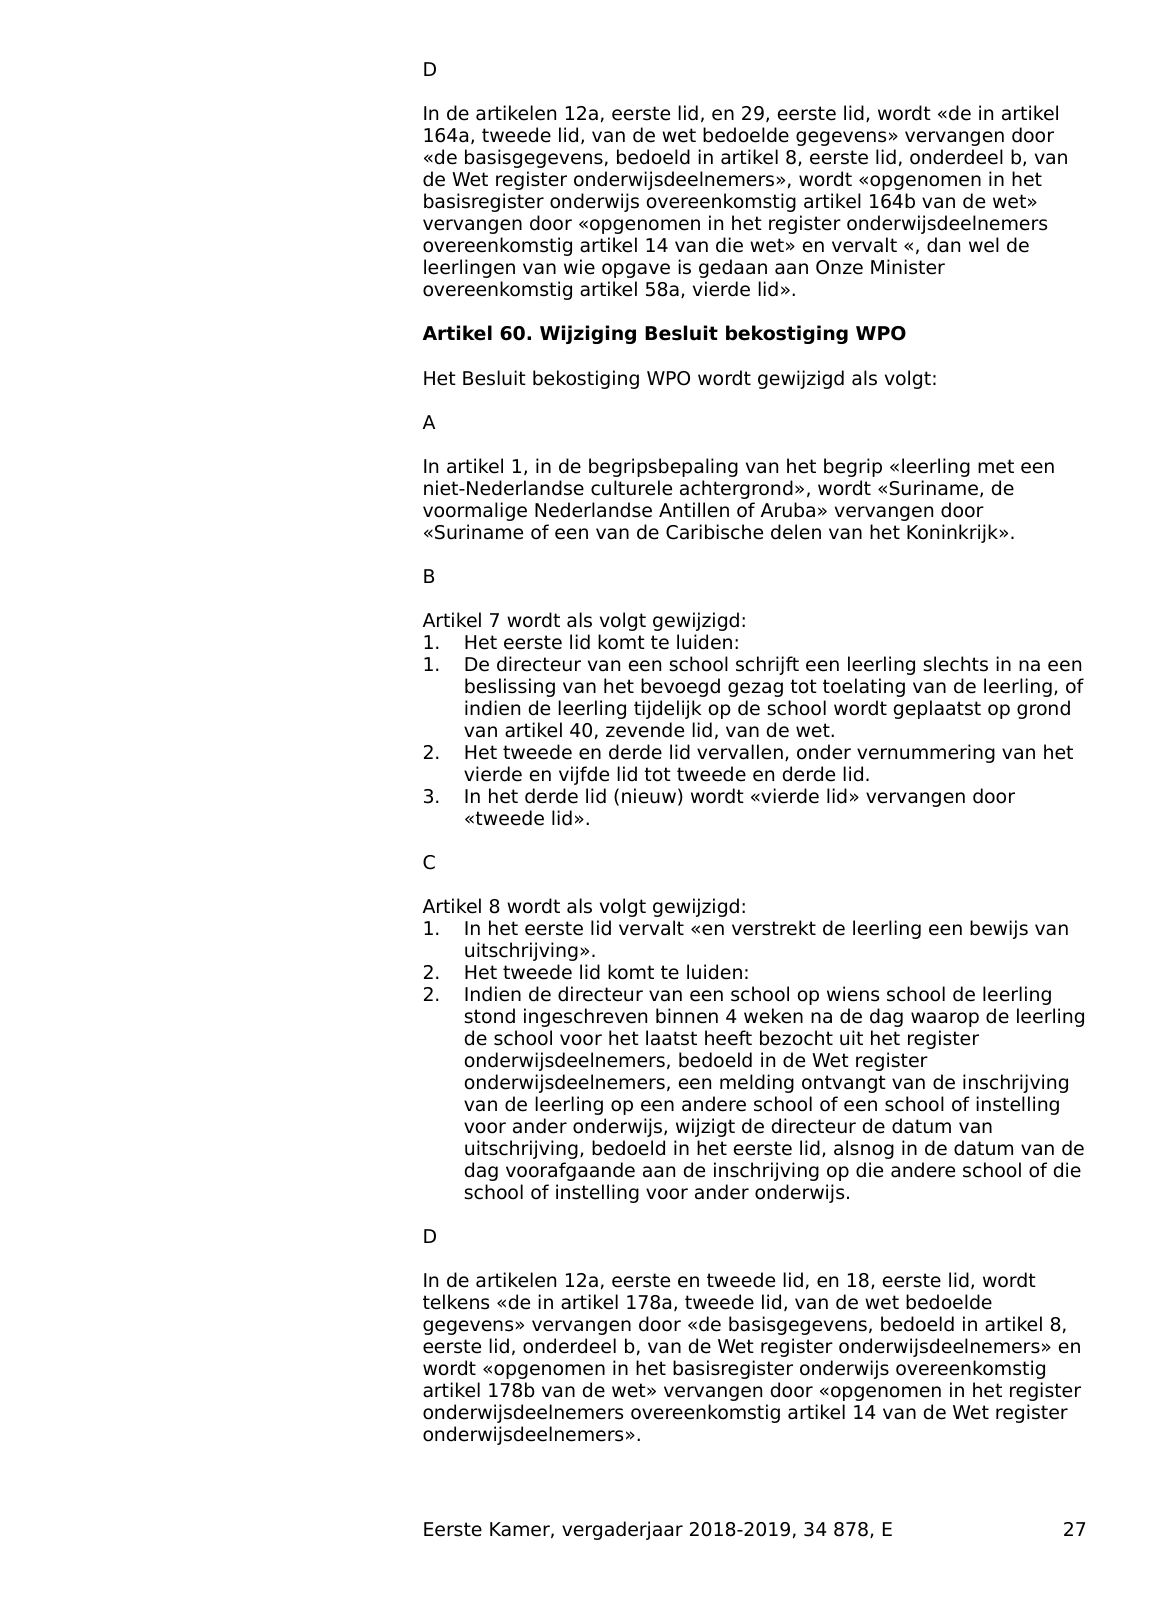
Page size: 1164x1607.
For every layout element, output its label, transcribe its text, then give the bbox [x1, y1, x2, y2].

text 1. De directeur van een school schrijft een leerling slechts in na een beslissing van het bevoegd gezag tot toelating van de leerling, of indien de leerling tijdelijk op de school wordt geplaatst op grond van artikel 40, zevende lid, van de wet. [422, 654, 1087, 742]
subtitle C [422, 852, 1087, 874]
text 3. In het derde lid (nieuw) wordt «vierde lid» vervangen door «tweede lid». [422, 786, 1087, 830]
text 1. In het eerste lid vervalt «en verstrekt de leerling een bewijs van uitschrijving». [422, 918, 1087, 962]
text In artikel 1, in de begripsbepaling van het begrip «leerling met een niet-Nederlandse culturele achtergrond», wordt «Suriname, de voormalige Nederlandse Antillen of Aruba» vervangen door «Suriname of een van de Caribische delen van het Koninkrijk». [422, 456, 1087, 544]
text 2. Het tweede en derde lid vervallen, onder vernummering van het vierde en vijfde lid tot tweede en derde lid. [422, 742, 1087, 786]
text Artikel 7 wordt als volgt gewijzigd: [422, 610, 1087, 632]
text Artikel 8 wordt als volgt gewijzigd: [422, 896, 1087, 918]
subtitle D [422, 1226, 1087, 1248]
text In de artikelen 12a, eerste lid, en 29, eerste lid, wordt «de in artikel 164a, tweede lid, van de wet bedoelde gegevens» vervangen door «de basisgegevens, bedoeld in artikel 8, eerste lid, onderdeel b, van de Wet register onderwijsdeelnemers», wordt «opgenomen in het basisregister onderwijs overeenkomstig artikel 164b van de wet» vervangen door «opgenomen in het register onderwijsdeelnemers overeenkomstig artikel 14 van die wet» en vervalt «, dan wel de leerlingen van wie opgave is gedaan aan Onze Minister overeenkomstig artikel 58a, vierde lid». [422, 103, 1087, 301]
subtitle B [422, 566, 1087, 588]
subtitle Artikel 60. Wijziging Besluit bekostiging WPO [422, 323, 1087, 345]
subtitle A [422, 412, 1087, 433]
text Het Besluit bekostiging WPO wordt gewijzigd als volgt: [422, 367, 1087, 389]
text 2. Het tweede lid komt te luiden: [422, 962, 1087, 984]
subtitle D [422, 59, 1087, 81]
text 2. Indien de directeur van een school op wiens school de leerling stond ingeschreven binnen 4 weken na de dag waarop de leerling de school voor het laatst heeft bezocht uit het register onderwijsdeelnemers, bedoeld in de Wet register onderwijsdeelnemers, een melding ontvangt van de inschrijving van de leerling op een andere school of een school of instelling voor ander onderwijs, wijzigt de directeur de datum van uitschrijving, bedoeld in het eerste lid, alsnog in de datum van de dag voorafgaande aan de inschrijving op die andere school of die school of instelling voor ander onderwijs. [422, 984, 1087, 1204]
text In de artikelen 12a, eerste en tweede lid, en 18, eerste lid, wordt telkens «de in artikel 178a, tweede lid, van de wet bedoelde gegevens» vervangen door «de basisgegevens, bedoeld in artikel 8, eerste lid, onderdeel b, van de Wet register onderwijsdeelnemers» en wordt «opgenomen in het basisregister onderwijs overeenkomstig artikel 178b van de wet» vervangen door «opgenomen in het register onderwijsdeelnemers overeenkomstig artikel 14 van de Wet register onderwijsdeelnemers». [422, 1270, 1087, 1446]
text 1. Het eerste lid komt te luiden: [422, 632, 1087, 654]
